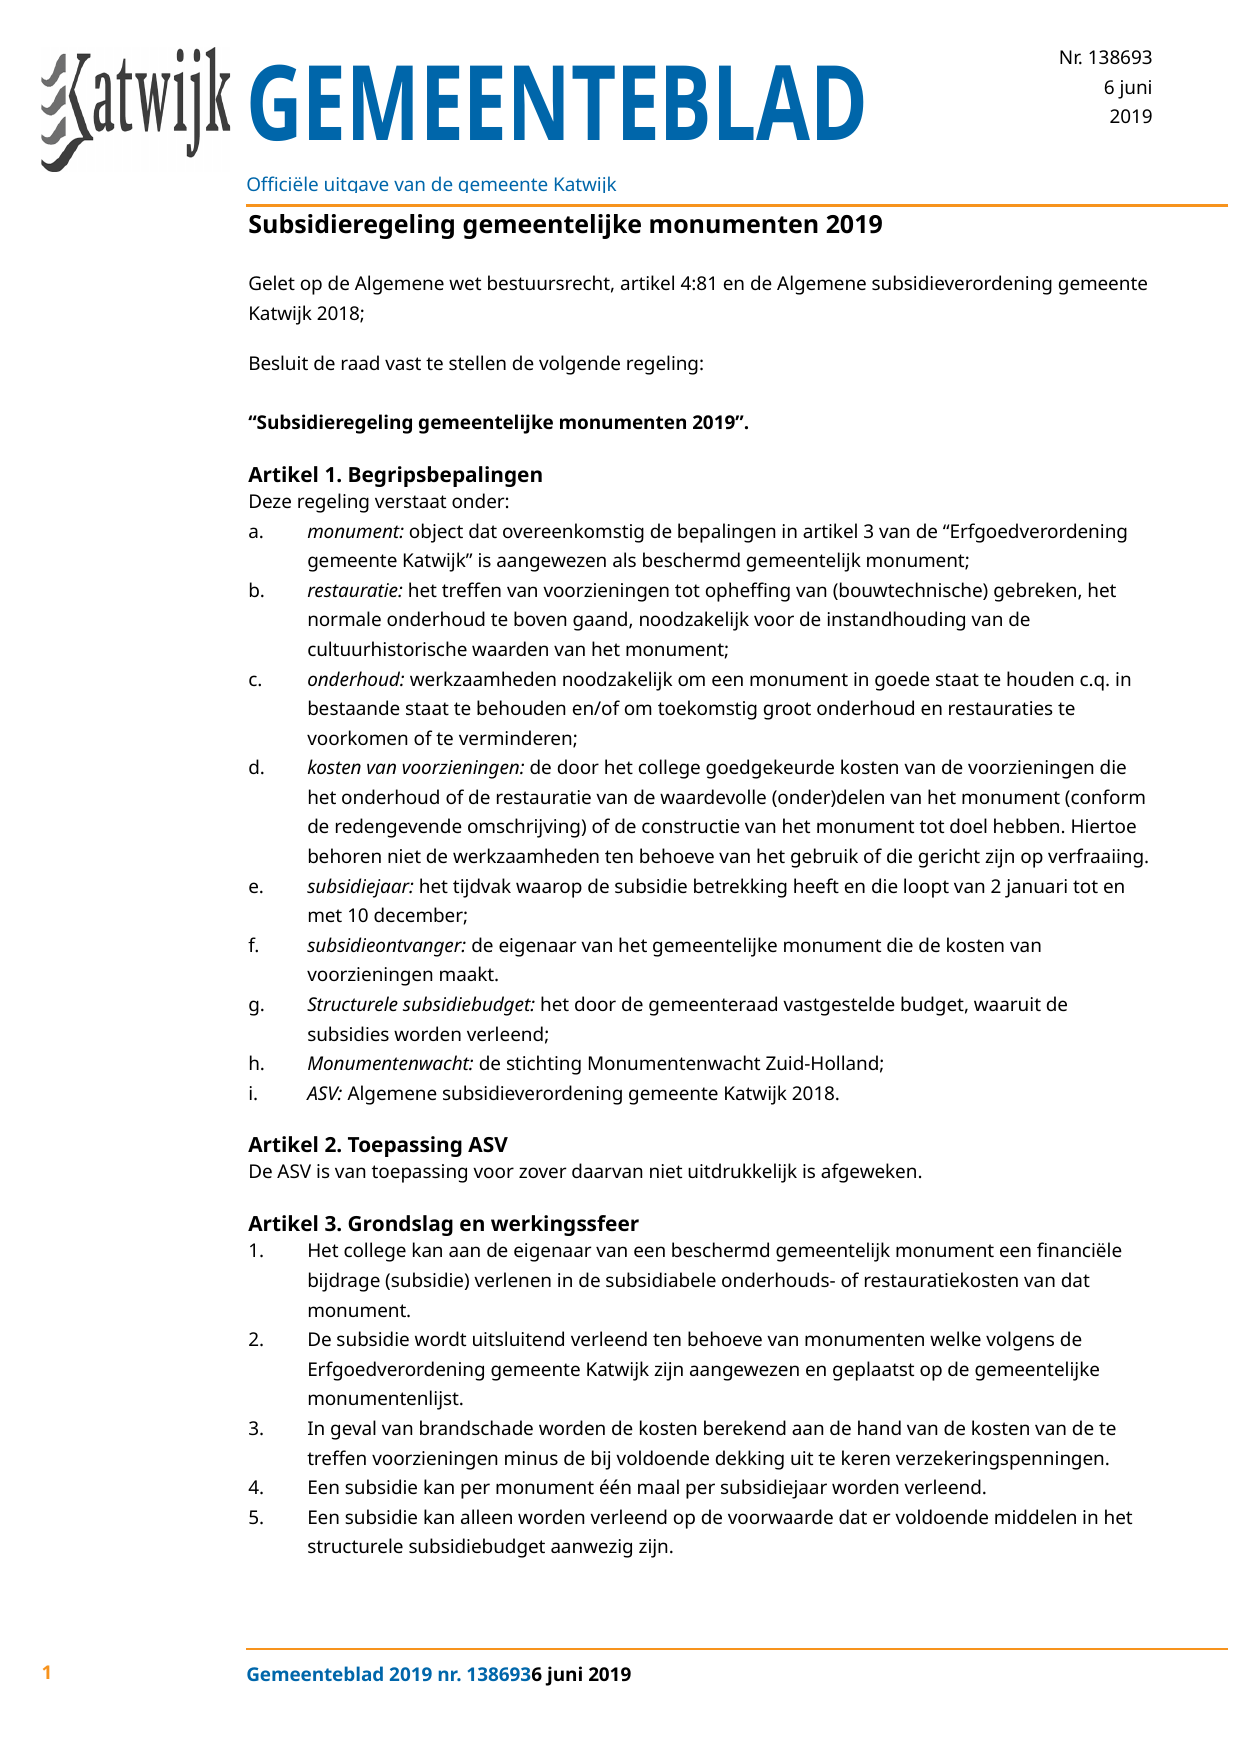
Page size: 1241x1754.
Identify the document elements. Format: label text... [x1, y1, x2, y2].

list De subsidie wordt uitsluitend verleend ten behoeve van monumenten welke volgens de Erfgoedverordening gemeente Katwijk zijn aangewezen en geplaatst op de gemeentelijke monumentenlijst. [248, 1326, 1152, 1411]
list In geval van brandschade worden de kosten berekend aan de hand van de kosten van de te treffen voorzieningen minus de bij voldoende dekking uit te keren verzekeringspenningen. [248, 1415, 1152, 1470]
list Structurele subsidiebudget: het door de gemeenteraad vastgestelde budget, waaruit de subsidies worden verleend; [248, 991, 1152, 1046]
text Gelet op de Algemene wet bestuursrecht, artikel 4:81 en de Algemene subsidieverordening gemeente Katwijk 2018; [248, 270, 1152, 326]
text Besluit de raad vast te stellen de volgende regeling: [248, 350, 1152, 376]
list Het college kan aan de eigenaar van een beschermd gemeentelijk monument een financiële bijdrage (subsidie) verlenen in de subsidiabele onderhouds- of restauratiekosten van dat monument. [248, 1238, 1152, 1322]
list subsidieontvanger: de eigenaar van het gemeentelijke monument die de kosten van voorzieningen maakt. [248, 932, 1152, 987]
list kosten van voorzieningen: de door het college goedgekeurde kosten van de voorzieningen die het onderhoud of de restauratie van de waardevolle (onder)delen van het monument (conform de redengevende omschrijving) of de constructie van het monument tot doel hebben. Hiertoe behoren niet de werkzaamheden ten behoeve van het gebruik of die gericht zijn op verfraaiing. [248, 754, 1152, 869]
list restauratie: het treffen van voorzieningen tot opheffing van (bouwtechnische) gebreken, het normale onderhoud te boven gaand, noodzakelijk voor de instandhouding van de cultuurhistorische waarden van het monument; [248, 577, 1152, 662]
text “Subsidieregeling gemeentelijke monumenten 2019”. [248, 409, 1152, 435]
text Artikel 1. Begripsbepalingen [248, 460, 1152, 488]
picture [41, 47, 231, 172]
list Een subsidie kan alleen worden verleend op de voorwaarde dat er voldoende middelen in het structurele subsidiebudget aanwezig zijn. [248, 1504, 1152, 1559]
list ASV: Algemene subsidieverordening gemeente Katwijk 2018. [248, 1080, 1152, 1106]
list onderhoud: werkzaamheden noodzakelijk om een monument in goede staat te houden c.q. in bestaande staat te behouden en/of om toekomstig groot onderhoud en restauraties te voorkomen of te verminderen; [248, 666, 1152, 751]
list Een subsidie kan per monument één maal per subsidiejaar worden verleend. [248, 1474, 1152, 1500]
text Artikel 2. Toepassing ASV [248, 1130, 1152, 1159]
text Subsidieregeling gemeentelijke monumenten 2019 [248, 207, 1152, 241]
list monument: object dat overeenkomstig de bepalingen in artikel 3 van de “Erfgoedverordening gemeente Katwijk” is aangewezen als beschermd gemeentelijk monument; [248, 518, 1152, 573]
text Artikel 3. Grondslag en werkingssfeer [248, 1209, 1152, 1238]
text Deze regeling verstaat onder: [248, 488, 1152, 514]
text De ASV is van toepassing voor zover daarvan niet uitdrukkelijk is afgeweken. [248, 1159, 1152, 1184]
list subsidiejaar: het tijdvak waarop de subsidie betrekking heeft en die loopt van 2 januari tot en met 10 december; [248, 873, 1152, 928]
list Monumentenwacht: de stichting Monumentenwacht Zuid-Holland; [248, 1050, 1152, 1076]
